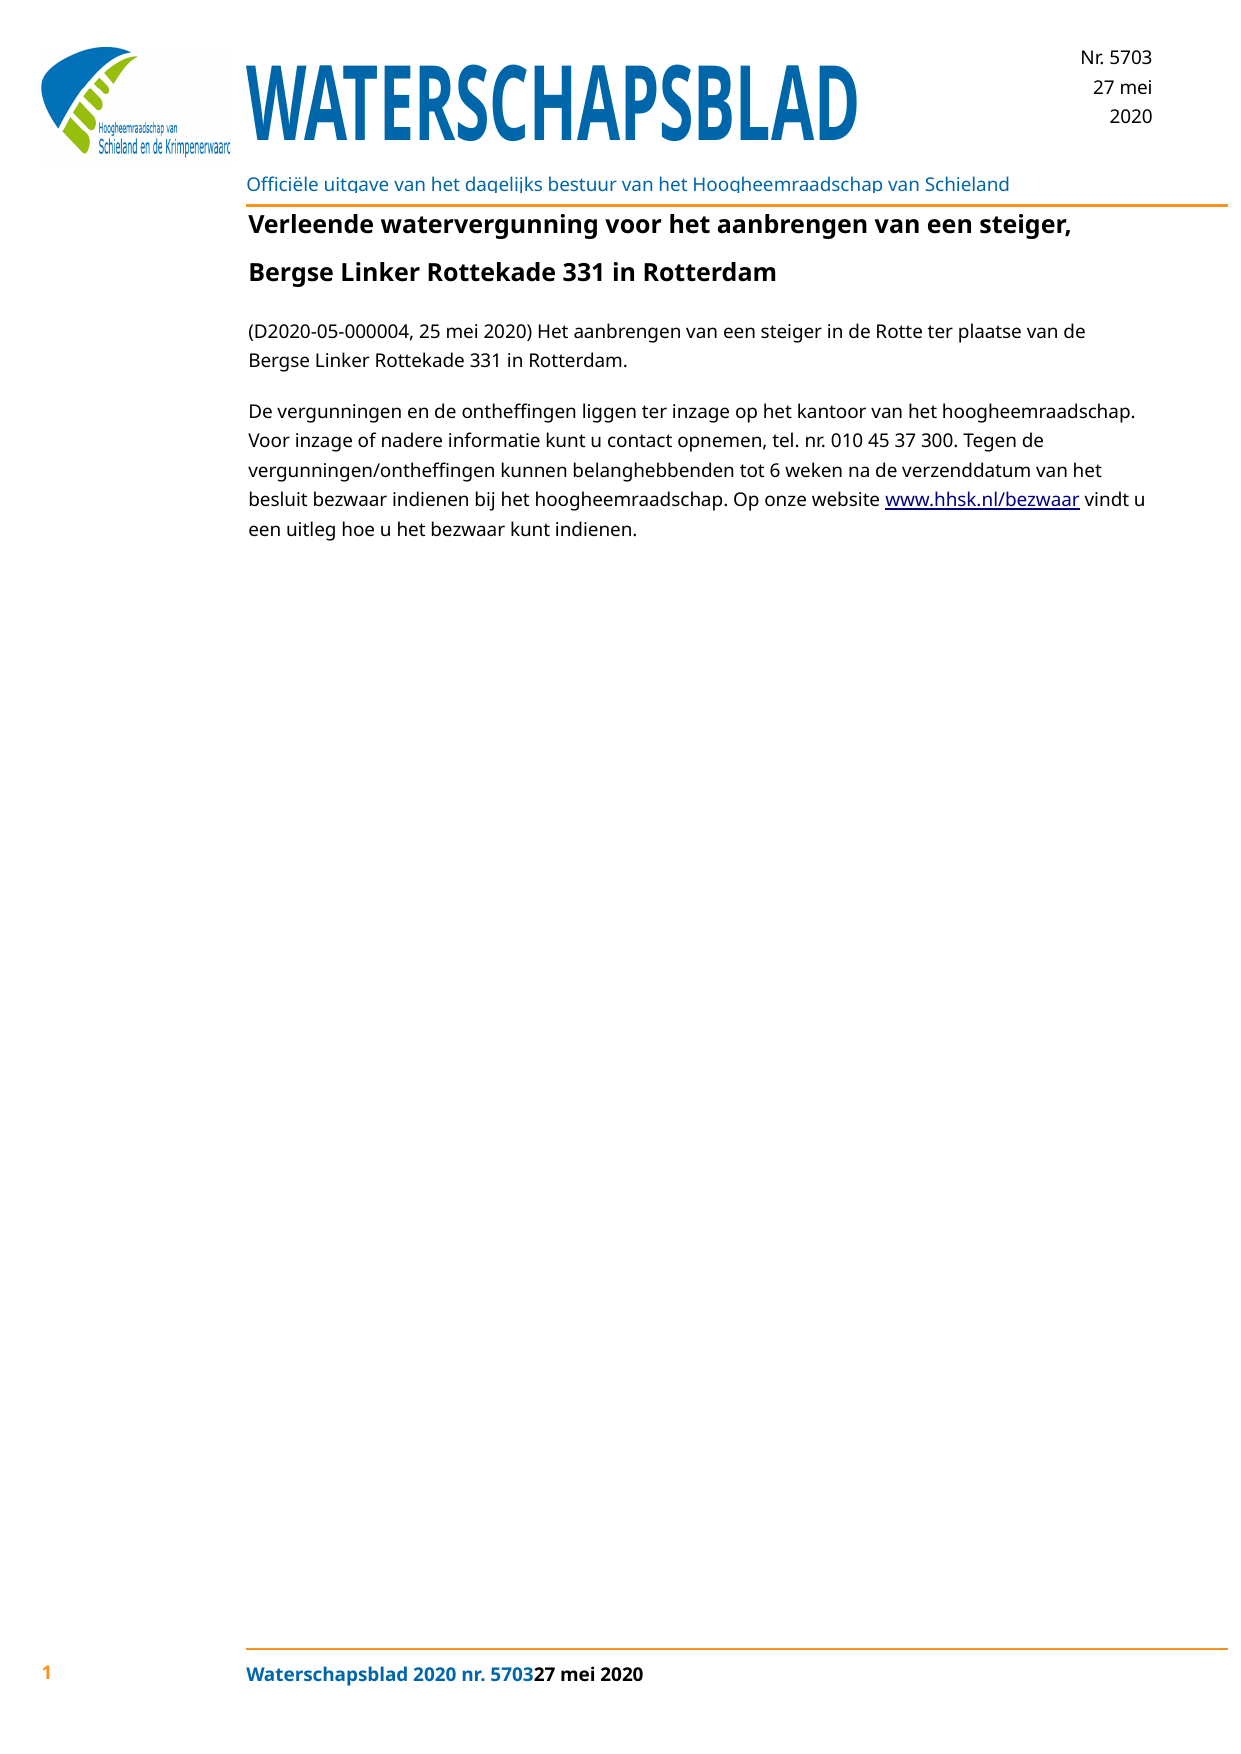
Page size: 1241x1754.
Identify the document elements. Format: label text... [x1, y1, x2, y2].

text De vergunningen en de ontheffingen liggen ter inzage op het kantoor van het hoogheemraadschap. Voor inzage of nadere informatie kunt u contact opnemen, tel. nr. 010 45 37 300. Tegen de vergunningen/ontheffingen kunnen belanghebbenden tot 6 weken na de verzenddatum van het besluit bezwaar indienen bij het hoogheemraadschap. Op onze website www.hhsk.nl/bezwaar vindt u een uitleg hoe u het bezwaar kunt indienen. [248, 398, 1152, 542]
text (D2020-05-000004, 25 mei 2020) Het aanbrengen van een steiger in de Rotte ter plaatse van de Bergse Linker Rottekade 331 in Rotterdam. [248, 318, 1152, 373]
picture [41, 47, 231, 172]
text Verleende watervergunning voor het aanbrengen van een steiger, Bergse Linker Rottekade 331 in Rotterdam [248, 207, 1152, 288]
